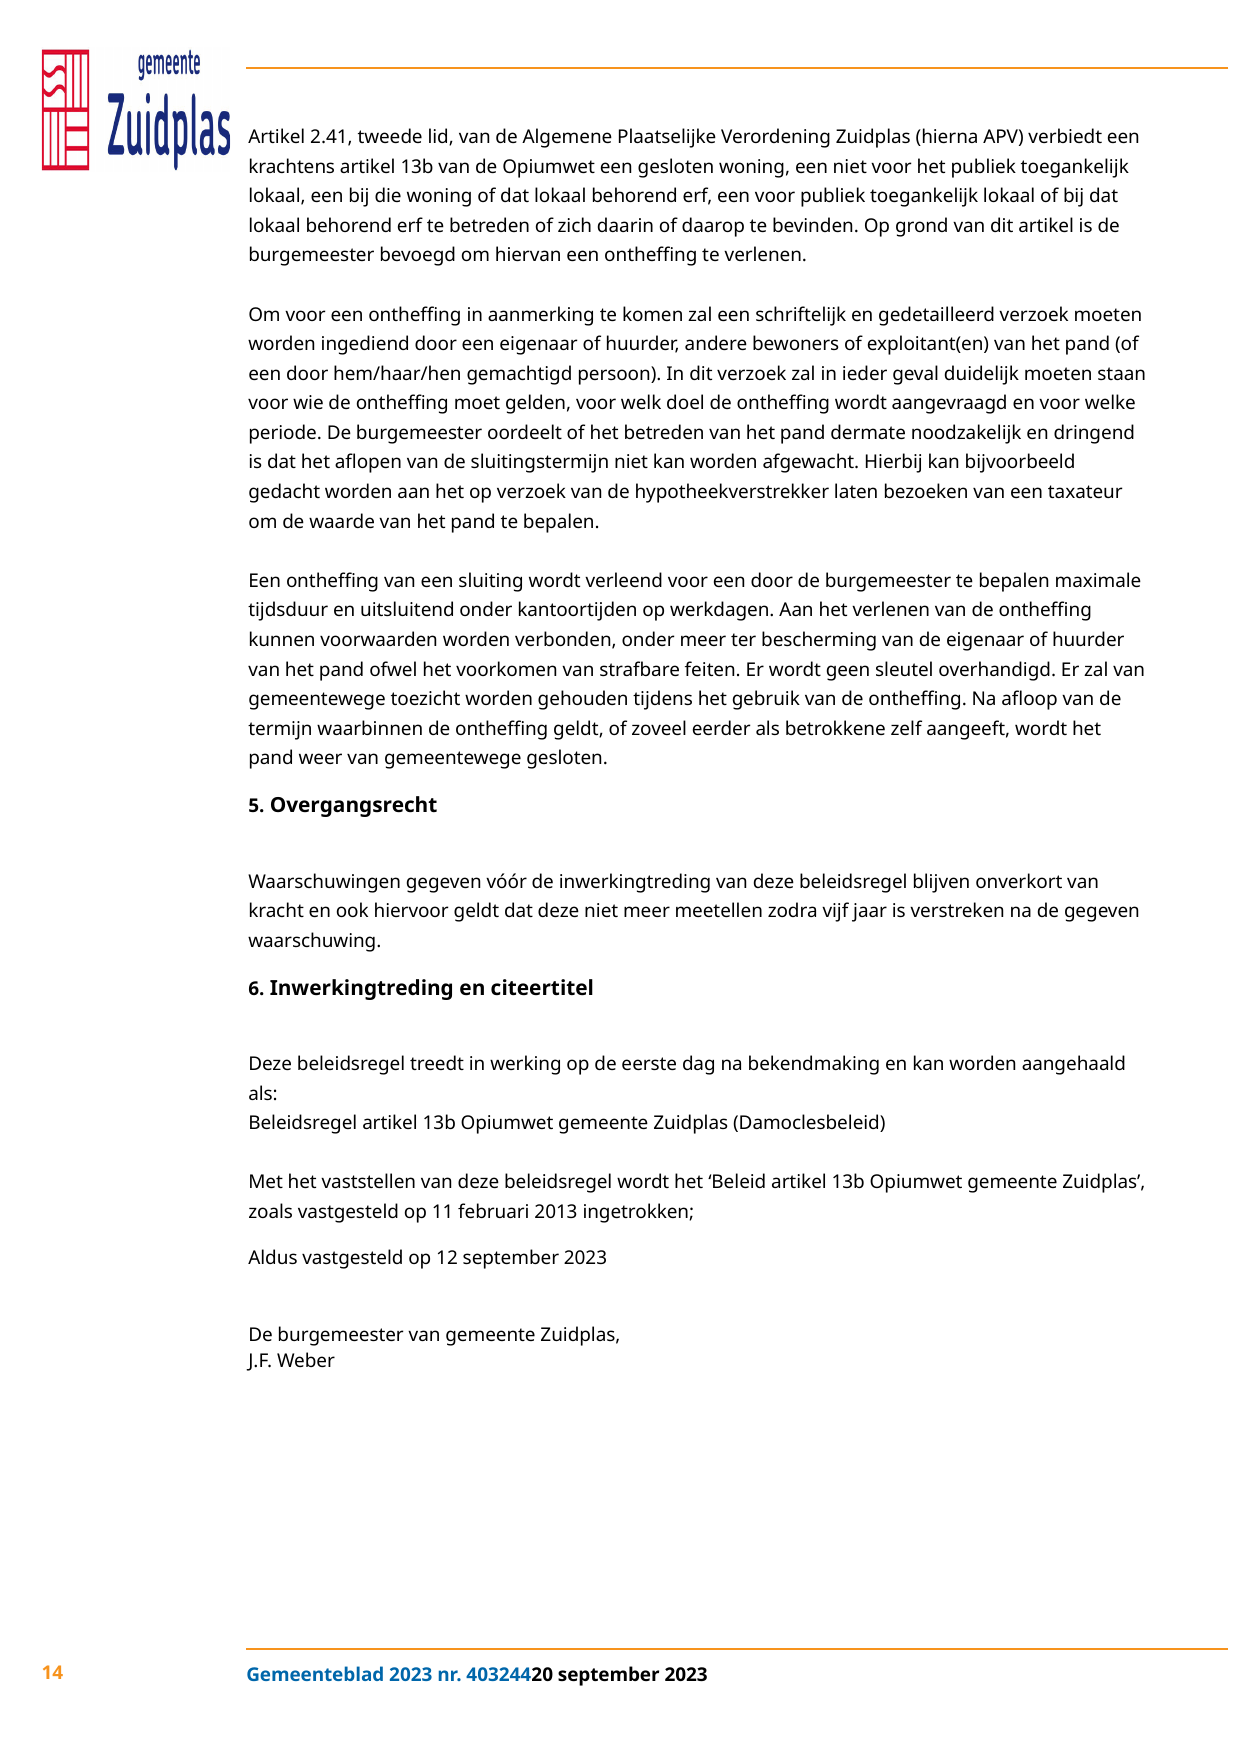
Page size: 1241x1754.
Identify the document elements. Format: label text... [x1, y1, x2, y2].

text Met het vaststellen van deze beleidsregel wordt het ‘Beleid artikel 13b Opiumwet gemeente Zuidplas’, zoals vastgesteld op 11 februari 2013 ingetrokken; [248, 1169, 1152, 1224]
text Waarschuwingen gegeven vóór de inwerkingtreding van deze beleidsregel blijven onverkort van kracht en ook hiervoor geldt dat deze niet meer meetellen zodra vijf jaar is verstreken na de gegeven waarschuwing. [248, 868, 1152, 953]
text Om voor een ontheffing in aanmerking te komen zal een schriftelijk en gedetailleerd verzoek moeten worden ingediend door een eigenaar of huurder, andere bewoners of exploitant(en) van het pand (of een door hem/haar/hen gemachtigd persoon). In dit verzoek zal in ieder geval duidelijk moeten staan voor wie de ontheffing moet gelden, voor welk doel de ontheffing wordt aangevraagd en voor welke periode. De burgemeester oordeelt of het betreden van het pand dermate noodzakelijk en dringend is dat het aflopen van de sluitingstermijn niet kan worden afgewacht. Hierbij kan bijvoorbeeld gedacht worden aan het op verzoek van de hypotheekverstrekker laten bezoeken van een taxateur om de waarde van het pand te bepalen. [248, 301, 1152, 533]
text 6. Inwerkingtreding en citeertitel [248, 973, 1152, 1001]
text Deze beleidsregel treedt in werking op de eerste dag na bekendmaking en kan worden aangehaald als: [248, 1050, 1152, 1106]
text Aldus vastgesteld op 12 september 2023 [248, 1244, 1152, 1269]
text J.F. Weber [248, 1347, 1152, 1372]
text De burgemeester van gemeente Zuidplas, [248, 1321, 1152, 1347]
text 5. Overgangsrecht [248, 790, 1152, 818]
text Een ontheffing van een sluiting wordt verleend voor een door de burgemeester te bepalen maximale tijdsduur en uitsluitend onder kantoortijden op werkdagen. Aan het verlenen van de ontheffing kunnen voorwaarden worden verbonden, onder meer ter bescherming van de eigenaar of huurder van het pand ofwel het voorkomen van strafbare feiten. Er wordt geen sleutel overhandigd. Er zal van gemeentewege toezicht worden gehouden tijdens het gebruik van de ontheffing. Na afloop van de termijn waarbinnen de ontheffing geldt, of zoveel eerder als betrokkene zelf aangeeft, wordt het pand weer van gemeentewege gesloten. [248, 567, 1152, 770]
text Beleidsregel artikel 13b Opiumwet gemeente Zuidplas (Damoclesbeleid) [248, 1109, 1152, 1135]
picture [41, 47, 231, 172]
text Artikel 2.41, tweede lid, van de Algemene Plaatselijke Verordening Zuidplas (hierna APV) verbiedt een krachtens artikel 13b van de Opiumwet een gesloten woning, een niet voor het publiek toegankelijk lokaal, een bij die woning of dat lokaal behorend erf, een voor publiek toegankelijk lokaal of bij dat lokaal behorend erf te betreden of zich daarin of daarop te bevinden. Op grond van dit artikel is de burgemeester bevoegd om hiervan een ontheffing te verlenen. [248, 123, 1152, 267]
